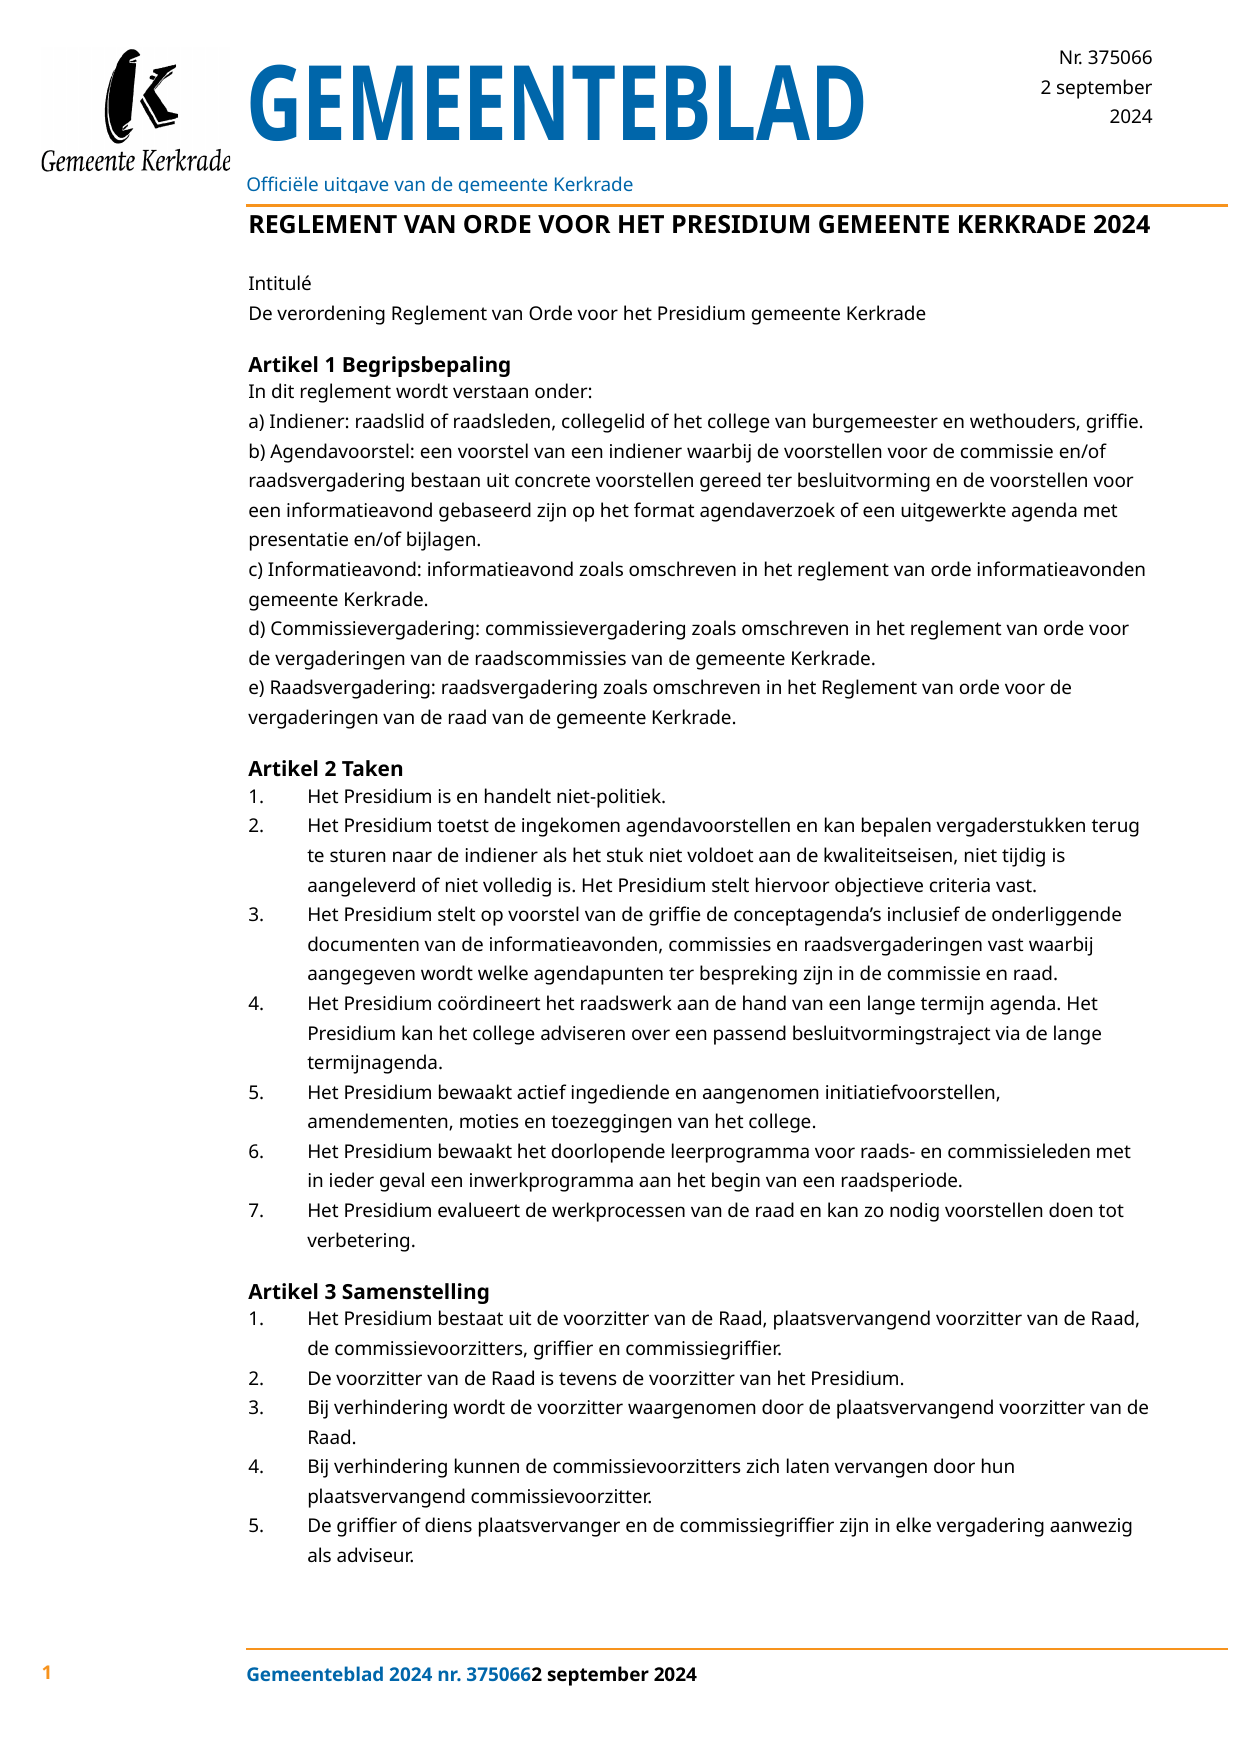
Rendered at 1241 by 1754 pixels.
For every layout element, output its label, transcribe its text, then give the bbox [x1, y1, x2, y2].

list Het Presidium bewaakt actief ingediende en aangenomen initiatiefvoorstellen, amendementen, moties en toezeggingen van het college. [248, 1079, 1152, 1134]
list Het Presidium bestaat uit de voorzitter van de Raad, plaatsvervangend voorzitter van de Raad, de commissievoorzitters, griffier en commissiegriffier. [248, 1306, 1152, 1361]
list Het Presidium coördineert het raadswerk aan de hand van een lange termijn agenda. Het Presidium kan het college adviseren over een passend besluitvormingstraject via de lange termijnagenda. [248, 990, 1152, 1075]
list Bij verhindering kunnen de commissievoorzitters zich laten vervangen door hun plaatsvervangend commissievoorzitter. [248, 1453, 1152, 1509]
picture [41, 47, 231, 172]
text a) Indiener: raadslid of raadsleden, collegelid of het college van burgemeester en wethouders, griffie. [248, 408, 1152, 434]
list Het Presidium evalueert de werkprocessen van de raad en kan zo nodig voorstellen doen tot verbetering. [248, 1197, 1152, 1252]
text Artikel 3 Samenstelling [248, 1277, 1152, 1306]
text REGLEMENT VAN ORDE VOOR HET PRESIDIUM GEMEENTE KERKRADE 2024 [248, 207, 1152, 241]
text Artikel 1 Begripsbepaling [248, 350, 1152, 379]
list De voorzitter van de Raad is tevens de voorzitter van het Presidium. [248, 1365, 1152, 1391]
list Het Presidium stelt op voorstel van de griffie de conceptagenda’s inclusief de onderliggende documenten van de informatieavonden, commissies en raadsvergaderingen vast waarbij aangegeven wordt welke agendapunten ter bespreking zijn in de commissie en raad. [248, 901, 1152, 986]
text De verordening Reglement van Orde voor het Presidium gemeente Kerkrade [248, 300, 1152, 326]
text e) Raadsvergadering: raadsvergadering zoals omschreven in het Reglement van orde voor de vergaderingen van de raad van de gemeente Kerkrade. [248, 674, 1152, 730]
list Het Presidium bewaakt het doorlopende leerprogramma voor raads- en commissieleden met in ieder geval een inwerkprogramma aan het begin van een raadsperiode. [248, 1138, 1152, 1193]
list De griffier of diens plaatsvervanger en de commissiegriffier zijn in elke vergadering aanwezig als adviseur. [248, 1513, 1152, 1568]
text b) Agendavoorstel: een voorstel van een indiener waarbij de voorstellen voor de commissie en/of raadsvergadering bestaan uit concrete voorstellen gereed ter besluitvorming en de voorstellen voor een informatieavond gebaseerd zijn op het format agendaverzoek of een uitgewerkte agenda met presentatie en/of bijlagen. [248, 438, 1152, 552]
text c) Informatieavond: informatieavond zoals omschreven in het reglement van orde informatieavonden gemeente Kerkrade. [248, 556, 1152, 612]
text Artikel 2 Taken [248, 754, 1152, 783]
list Bij verhindering wordt de voorzitter waargenomen door de plaatsvervangend voorzitter van de Raad. [248, 1394, 1152, 1450]
text d) Commissievergadering: commissievergadering zoals omschreven in het reglement van orde voor de vergaderingen van de raadscommissies van de gemeente Kerkrade. [248, 615, 1152, 671]
list Het Presidium is en handelt niet-politiek. [248, 783, 1152, 809]
text In dit reglement wordt verstaan onder: [248, 379, 1152, 404]
text Intitulé [248, 270, 1152, 296]
list Het Presidium toetst de ingekomen agendavoorstellen en kan bepalen vergaderstukken terug te sturen naar de indiener als het stuk niet voldoet aan de kwaliteitseisen, niet tijdig is aangeleverd of niet volledig is. Het Presidium stelt hiervoor objectieve criteria vast. [248, 813, 1152, 897]
